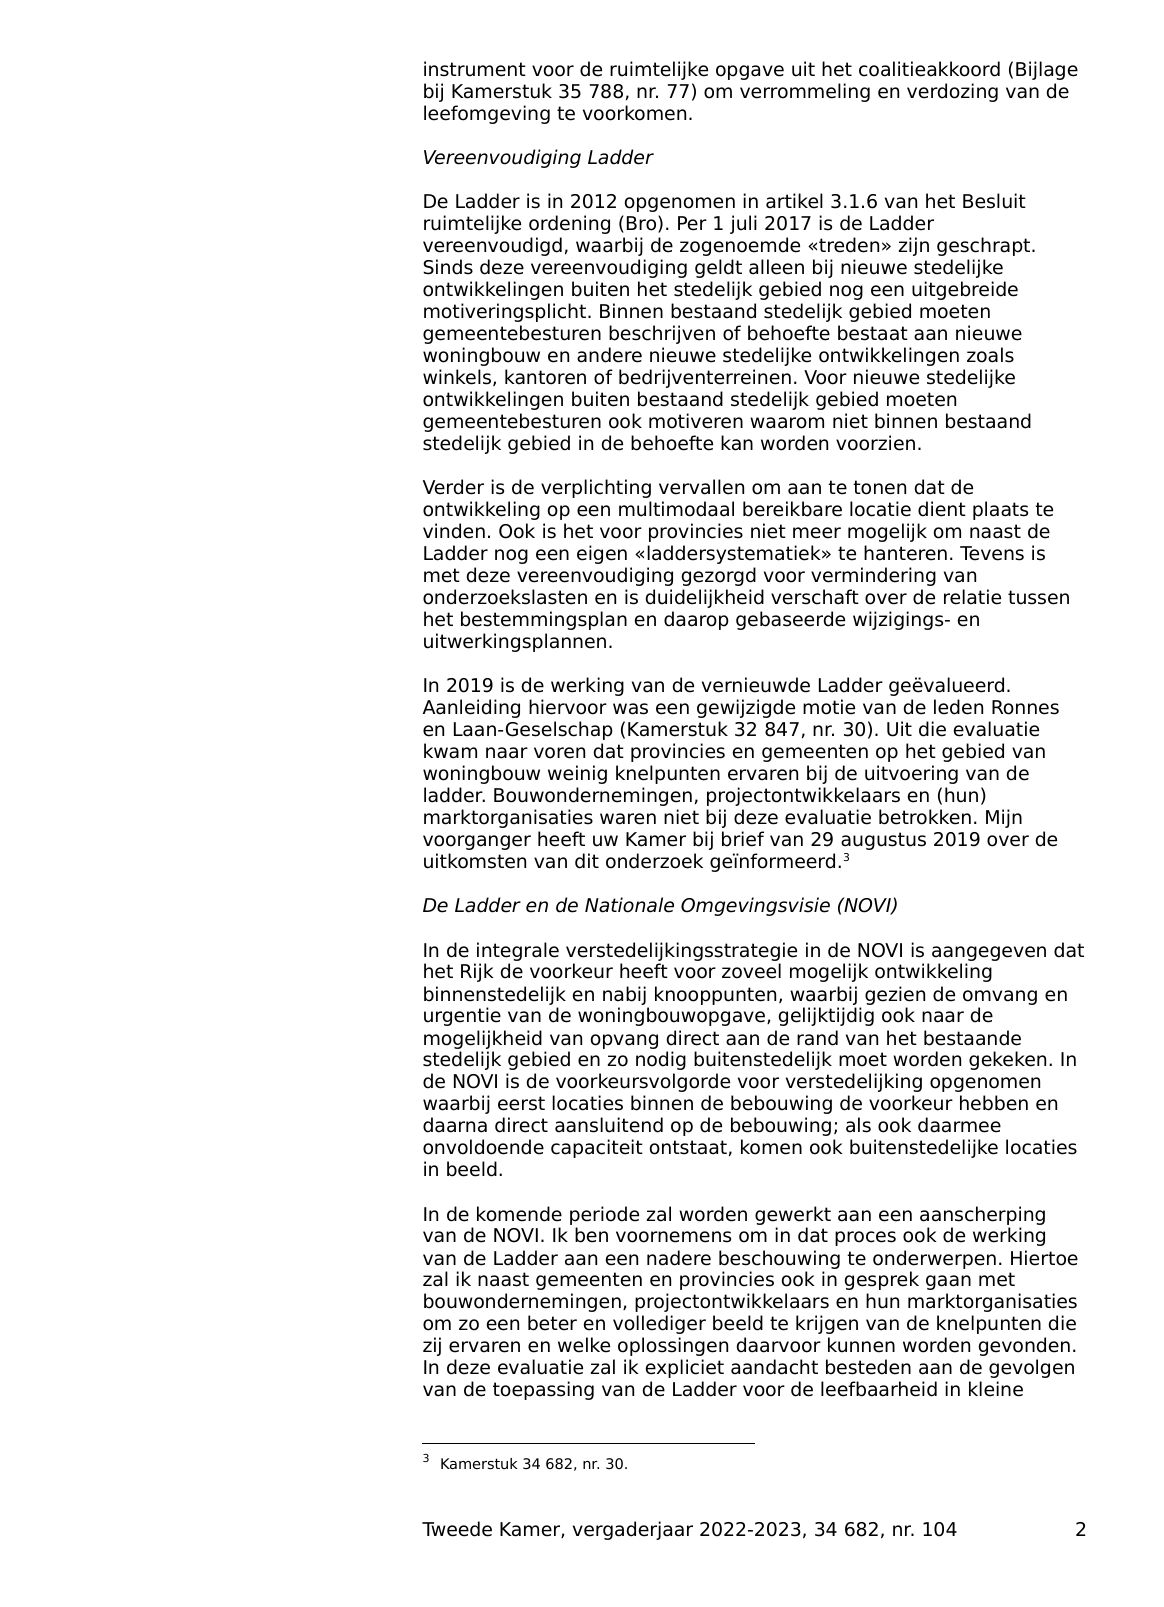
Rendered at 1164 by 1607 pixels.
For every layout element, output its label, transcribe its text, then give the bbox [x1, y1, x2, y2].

text In 2019 is de werking van de vernieuwde Ladder geëvalueerd. Aanleiding hiervoor was een gewijzigde motie van de leden Ronnes en Laan-Geselschap (Kamerstuk 32 847, nr. 30). Uit die evaluatie kwam naar voren dat provincies en gemeenten op het gebied van woningbouw weinig knelpunten ervaren bij de uitvoering van de ladder. Bouwondernemingen, projectontwikkelaars en (hun) marktorganisaties waren niet bij deze evaluatie betrokken. Mijn voorganger heeft uw Kamer bij brief van 29 augustus 2019 over de uitkomsten van dit onderzoek geïnformeerd. [422, 675, 1087, 873]
text De Ladder is in 2012 opgenomen in artikel 3.1.6 van het Besluit ruimtelijke ordening (Bro). Per 1 juli 2017 is de Ladder vereenvoudigd, waarbij de zogenoemde «treden» zijn geschrapt. Sinds deze vereenvoudiging geldt alleen bij nieuwe stedelijke ontwikkelingen buiten het stedelijk gebied nog een uitgebreide motiveringsplicht. Binnen bestaand stedelijk gebied moeten gemeentebesturen beschrijven of behoefte bestaat aan nieuwe woningbouw en andere nieuwe stedelijke ontwikkelingen zoals winkels, kantoren of bedrijventerreinen. Voor nieuwe stedelijke ontwikkelingen buiten bestaand stedelijk gebied moeten gemeentebesturen ook motiveren waarom niet binnen bestaand stedelijk gebied in de behoefte kan worden voorzien. [422, 191, 1087, 455]
subtitle De Ladder en de Nationale Omgevingsvisie (NOVI) [422, 895, 1087, 917]
text Verder is de verplichting vervallen om aan te tonen dat de ontwikkeling op een multimodaal bereikbare locatie dient plaats te vinden. Ook is het voor provincies niet meer mogelijk om naast de Ladder nog een eigen «laddersystematiek» te hanteren. Tevens is met deze vereenvoudiging gezorgd voor vermindering van onderzoekslasten en is duidelijkheid verschaft over de relatie tussen het bestemmingsplan en daarop gebaseerde wijzigings- en uitwerkingsplannen. [422, 477, 1087, 653]
text instrument voor de ruimtelijke opgave uit het coalitieakkoord (Bijlage bij Kamerstuk 35 788, nr. 77) om verrommeling en verdozing van de leefomgeving te voorkomen. [422, 59, 1087, 125]
subtitle Vereenvoudiging Ladder [422, 147, 1087, 169]
text In de integrale verstedelijkingsstrategie in de NOVI is aangegeven dat het Rijk de voorkeur heeft voor zoveel mogelijk ontwikkeling binnenstedelijk en nabij knooppunten, waarbij gezien de omvang en urgentie van de woningbouwopgave, gelijktijdig ook naar de mogelijkheid van opvang direct aan de rand van het bestaande stedelijk gebied en zo nodig buitenstedelijk moet worden gekeken. In de NOVI is de voorkeursvolgorde voor verstedelijking opgenomen waarbij eerst locaties binnen de bebouwing de voorkeur hebben en daarna direct aansluitend op de bebouwing; als ook daarmee onvoldoende capaciteit ontstaat, komen ook buitenstedelijke locaties in beeld. [422, 939, 1087, 1181]
text In de komende periode zal worden gewerkt aan een aanscherping van de NOVI. Ik ben voornemens om in dat proces ook de werking van de Ladder aan een nadere beschouwing te onderwerpen. Hiertoe zal ik naast gemeenten en provincies ook in gesprek gaan met bouwondernemingen, projectontwikkelaars en hun marktorganisaties om zo een beter en vollediger beeld te krijgen van de knelpunten die zij ervaren en welke oplossingen daarvoor kunnen worden gevonden. In deze evaluatie zal ik expliciet aandacht besteden aan de gevolgen van de toepassing van de Ladder voor de leefbaarheid in kleine [422, 1203, 1087, 1401]
text Kamerstuk 34 682, nr. 30. [422, 1452, 1087, 1474]
